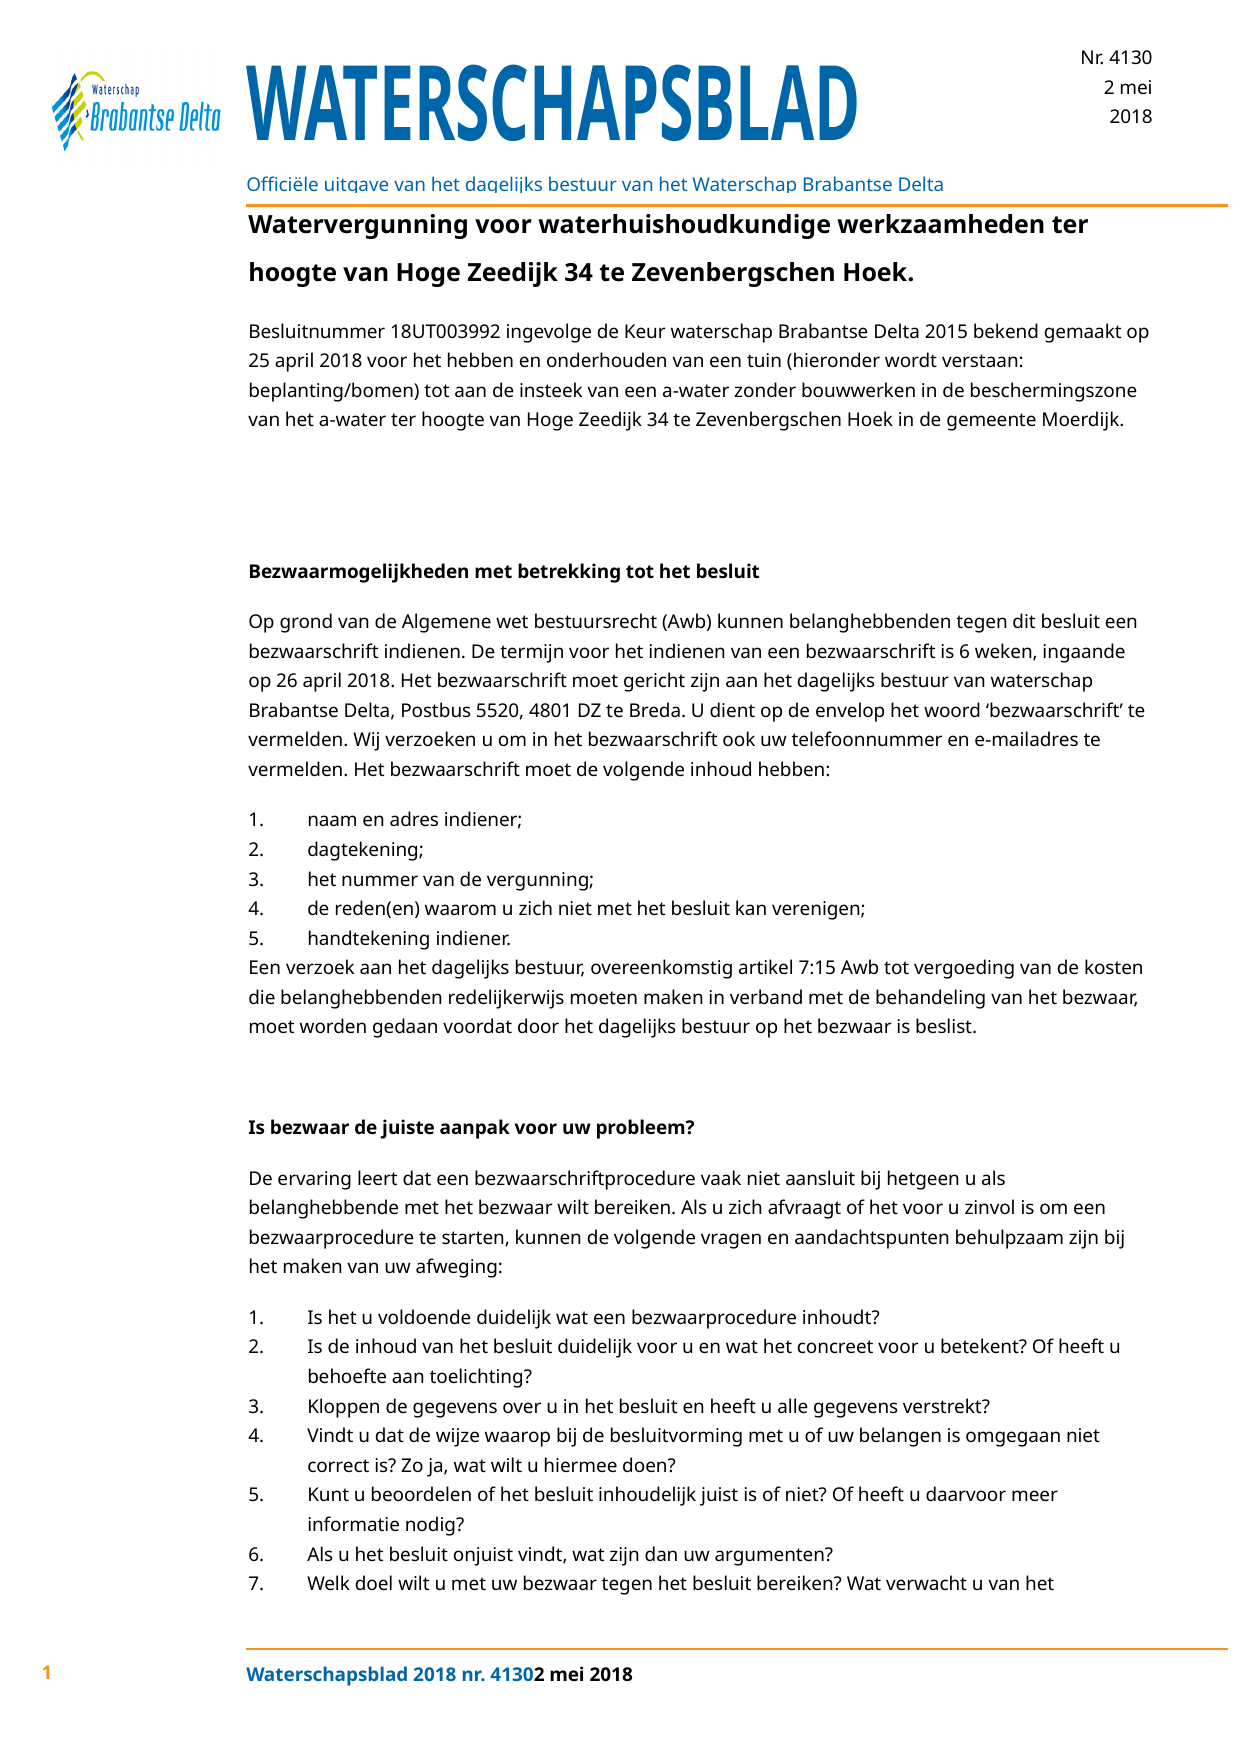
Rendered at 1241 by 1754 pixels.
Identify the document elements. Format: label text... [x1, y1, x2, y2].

text Is bezwaar de juiste aanpak voor uw probleem? [248, 1114, 1152, 1140]
list Is de inhoud van het besluit duidelijk voor u en wat het concreet voor u betekent? Of heeft u behoefte aan toelichting? [248, 1334, 1152, 1389]
list dagtekening; [248, 836, 1152, 862]
list Als u het besluit onjuist vindt, wat zijn dan uw argumenten? [248, 1541, 1152, 1567]
text Besluitnummer 18UT003992 ingevolge de Keur waterschap Brabantse Delta 2015 bekend gemaakt op 25 april 2018 voor het hebben en onderhouden van een tuin (hieronder wordt verstaan: beplanting/bomen) tot aan de insteek van een a-water zonder bouwwerken in de beschermingszone van het a-water ter hoogte van Hoge Zeedijk 34 te Zevenbergschen Hoek in de gemeente Moerdijk. [248, 318, 1152, 432]
list Welk doel wilt u met uw bezwaar tegen het besluit bereiken? Wat verwacht u van het [248, 1570, 1152, 1596]
list Vindt u dat de wijze waarop bij de besluitvorming met u of uw belangen is omgegaan niet correct is? Zo ja, wat wilt u hiermee doen? [248, 1422, 1152, 1478]
list Kloppen de gegevens over u in het besluit en heeft u alle gegevens verstrekt? [248, 1393, 1152, 1419]
text De ervaring leert dat een bezwaarschriftprocedure vaak niet aansluit bij hetgeen u als belanghebbende met het bezwaar wilt bereiken. Als u zich afvraagt of het voor u zinvol is om een bezwaarprocedure te starten, kunnen de volgende vragen en aandachtspunten behulpzaam zijn bij het maken van uw afweging: [248, 1165, 1152, 1279]
text Een verzoek aan het dagelijks bestuur, overeenkomstig artikel 7:15 Awb tot vergoeding van de kosten die belanghebbenden redelijkerwijs moeten maken in verband met de behandeling van het bezwaar, moet worden gedaan voordat door het dagelijks bestuur op het bezwaar is beslist. [248, 954, 1152, 1039]
list naam en adres indiener; [248, 807, 1152, 832]
list handtekening indiener. [248, 925, 1152, 951]
list het nummer van de vergunning; [248, 866, 1152, 892]
text Watervergunning voor waterhuishoudkundige werkzaamheden ter hoogte van Hoge Zeedijk 34 te Zevenbergschen Hoek. [248, 207, 1152, 288]
list Is het u voldoende duidelijk wat een bezwaarprocedure inhoudt? [248, 1304, 1152, 1330]
picture [41, 47, 231, 172]
list Kunt u beoordelen of het besluit inhoudelijk juist is of niet? Of heeft u daarvoor meer informatie nodig? [248, 1482, 1152, 1537]
list de reden(en) waarom u zich niet met het besluit kan verenigen; [248, 895, 1152, 921]
text Op grond van de Algemene wet bestuursrecht (Awb) kunnen belanghebbenden tegen dit besluit een bezwaarschrift indienen. De termijn voor het indienen van een bezwaarschrift is 6 weken, ingaande op 26 april 2018. Het bezwaarschrift moet gericht zijn aan het dagelijks bestuur van waterschap Brabantse Delta, Postbus 5520, 4801 DZ te Breda. U dient op de envelop het woord ‘bezwaarschrift’ te vermelden. Wij verzoeken u om in het bezwaarschrift ook uw telefoonnummer en e‑mailadres te vermelden. Het bezwaarschrift moet de volgende inhoud hebben: [248, 608, 1152, 782]
text Bezwaarmogelijkheden met betrekking tot het besluit [248, 558, 1152, 584]
